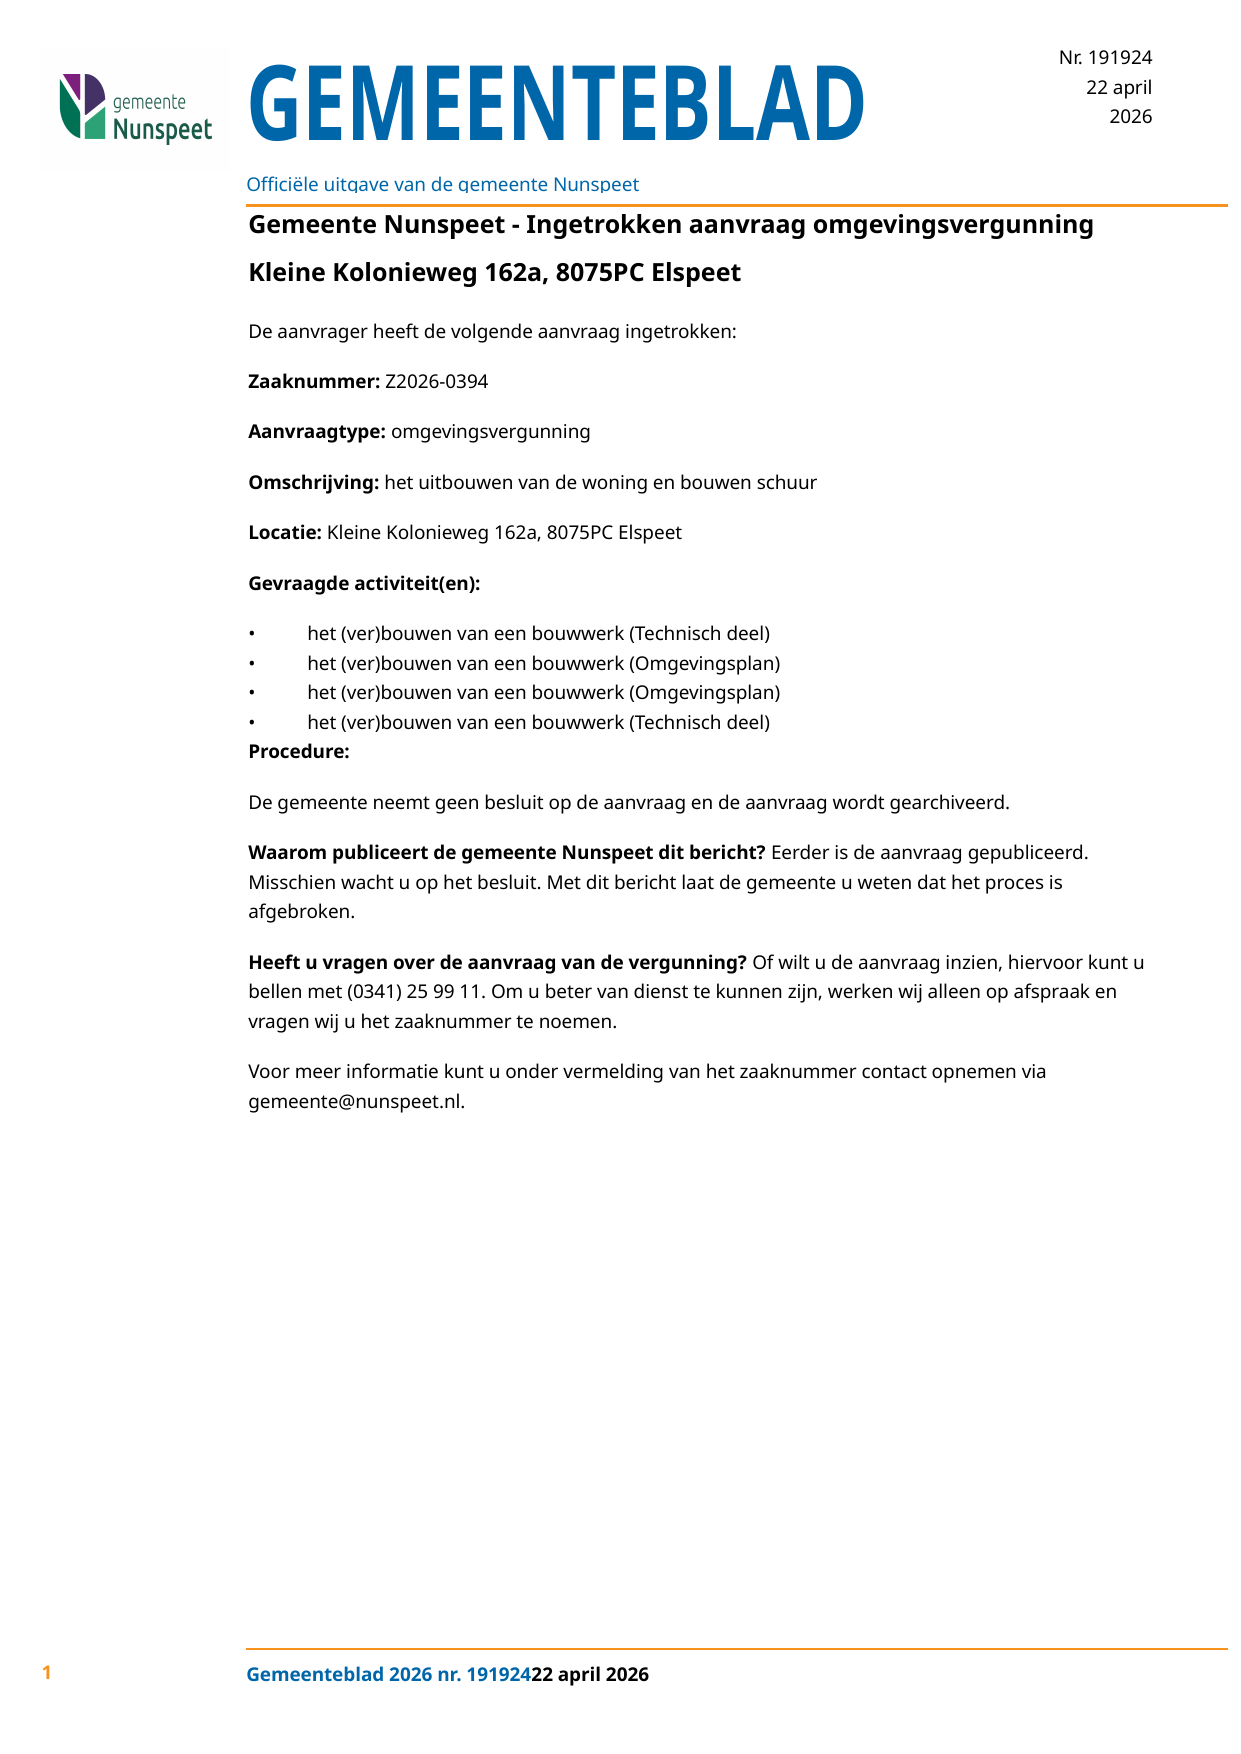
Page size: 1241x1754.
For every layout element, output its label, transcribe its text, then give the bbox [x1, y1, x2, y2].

text Gemeente Nunspeet - Ingetrokken aanvraag omgevingsvergunning Kleine Kolonieweg 162a, 8075PC Elspeet [248, 207, 1152, 288]
list het (ver)bouwen van een bouwwerk (Technisch deel) [248, 620, 1152, 646]
text Gevraagde activiteit(en): [248, 570, 1152, 596]
picture [41, 47, 231, 172]
list het (ver)bouwen van een bouwwerk (Technisch deel) [248, 709, 1152, 735]
text Omschrijving: het uitbouwen van de woning en bouwen schuur [248, 469, 1152, 495]
text Locatie: Kleine Kolonieweg 162a, 8075PC Elspeet [248, 519, 1152, 545]
list het (ver)bouwen van een bouwwerk (Omgevingsplan) [248, 650, 1152, 676]
text Zaaknummer: Z2026-0394 [248, 368, 1152, 394]
list het (ver)bouwen van een bouwwerk (Omgevingsplan) [248, 679, 1152, 705]
text Heeft u vragen over de aanvraag van de vergunning? Of wilt u de aanvraag inzien, hiervoor kunt u bellen met (0341) 25 99 11. Om u beter van dienst te kunnen zijn, werken wij alleen op afspraak en vragen wij u het zaaknummer te noemen. [248, 949, 1152, 1034]
text De gemeente neemt geen besluit op de aanvraag en de aanvraag wordt gearchiveerd. [248, 789, 1152, 815]
text Procedure: [248, 739, 1152, 764]
text Waarom publiceert de gemeente Nunspeet dit bericht? Eerder is de aanvraag gepubliceerd. Misschien wacht u op het besluit. Met dit bericht laat de gemeente u weten dat het proces is afgebroken. [248, 839, 1152, 924]
text De aanvrager heeft de volgende aanvraag ingetrokken: [248, 318, 1152, 344]
text Voor meer informatie kunt u onder vermelding van het zaaknummer contact opnemen via gemeente@nunspeet.nl. [248, 1059, 1152, 1114]
text Aanvraagtype: omgevingsvergunning [248, 419, 1152, 444]
